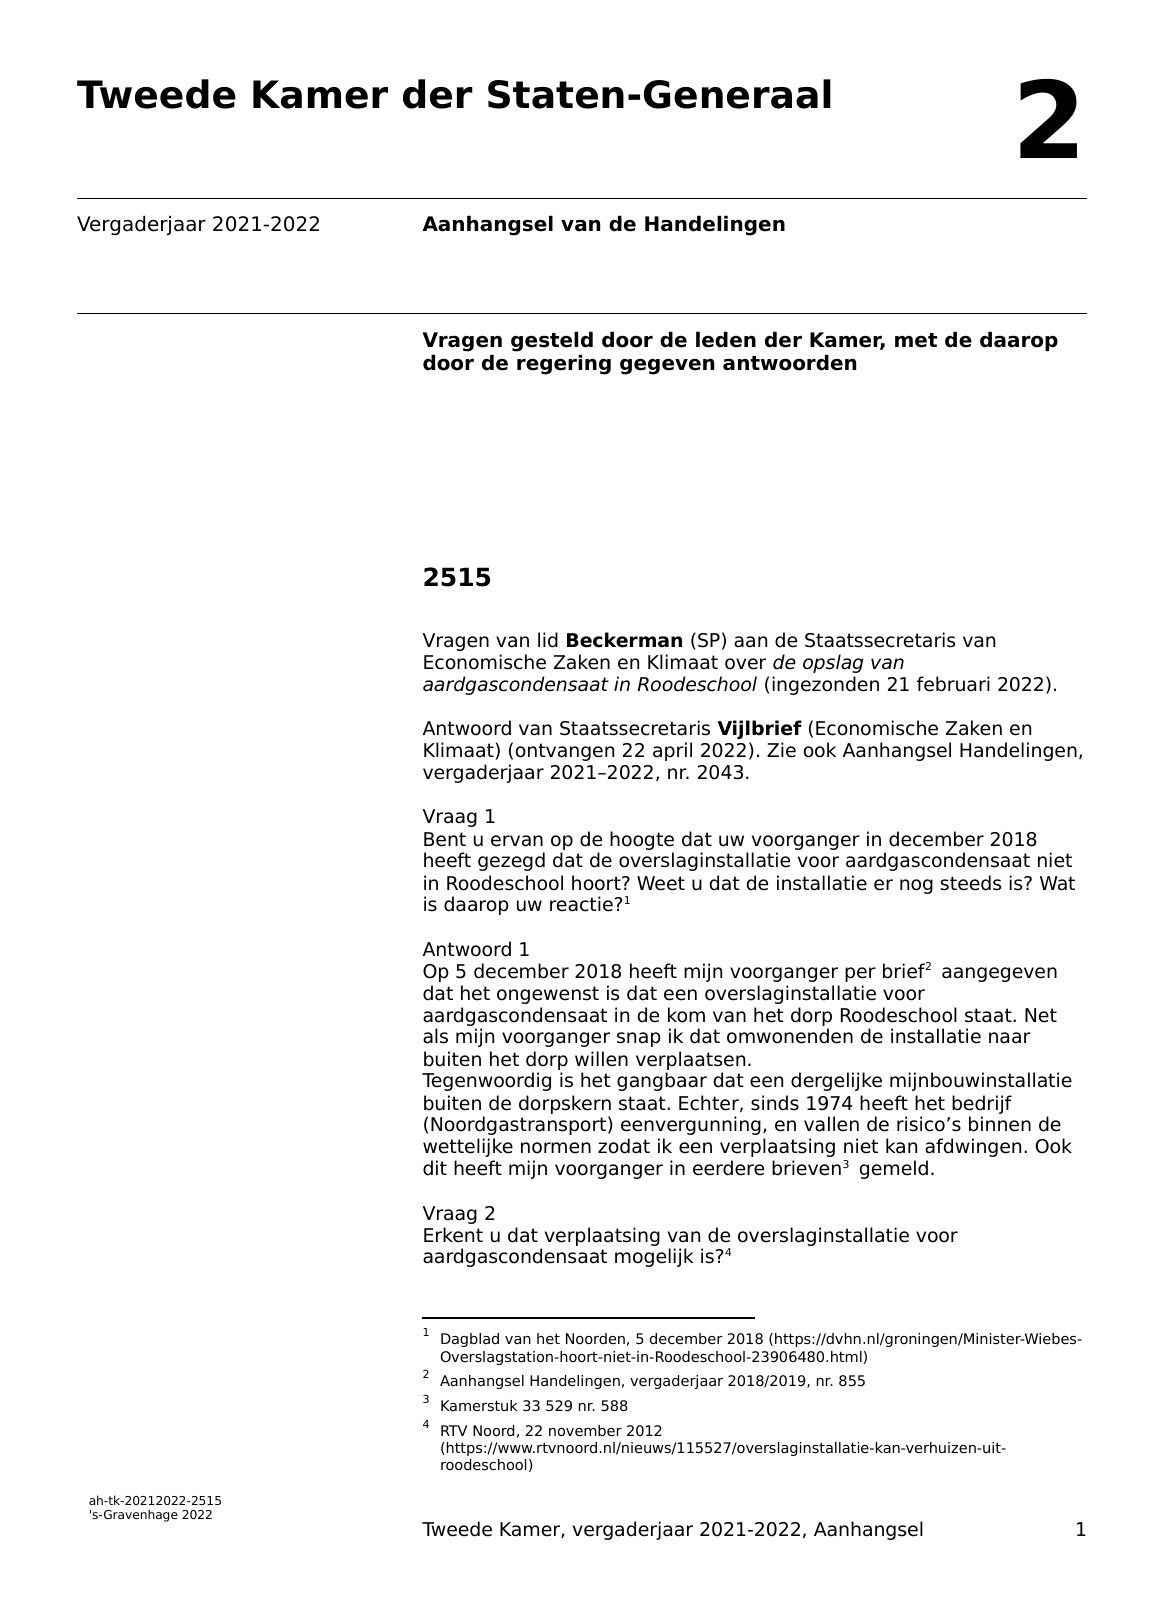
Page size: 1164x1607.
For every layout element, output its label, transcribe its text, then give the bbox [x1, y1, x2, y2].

text Vragen van lid Beckerman (SP) aan de Staatssecretaris van Economische Zaken en Klimaat over de opslag van aardgascondensaat in Roodeschool (ingezonden 21 februari 2022). [422, 630, 1087, 696]
text Aanhangsel Handelingen, vergaderjaar 2018/2019, nr. 855 [422, 1368, 1087, 1391]
table_cell Vragen gesteld door de leden der Kamer, met de daarop door de regering gegeven antwoorden [422, 314, 1087, 375]
text Op 5 december 2018 heeft mijn voorganger per brief aangegeven dat het ongewenst is dat een overslaginstallatie voor aardgascondensaat in de kom van het dorp Roodeschool staat. Net als mijn voorganger snap ik dat omwonenden de installatie naar buiten het dorp willen verplaatsen. [422, 961, 1087, 1070]
table_cell Vergaderjaar 2021-2022 [77, 199, 422, 313]
text Bent u ervan op de hoogte dat uw voorganger in december 2018 heeft gezegd dat de overslaginstallatie voor aardgascondensaat niet in Roodeschool hoort? Weet u dat de installatie er nog steeds is? Wat is daarop uw reactie? [422, 828, 1087, 916]
text ah-tk-20212022-2515 [88, 1494, 323, 1508]
text Antwoord van Staatssecretaris Vijlbrief (Economische Zaken en Klimaat) (ontvangen 22 april 2022). Zie ook Aanhangsel Handelingen, vergaderjaar 2021–2022, nr. 2043. [422, 718, 1087, 784]
text Vraag 1 [422, 806, 1087, 828]
text Tegenwoordig is het gangbaar dat een dergelijke mijnbouwinstallatie buiten de dorpskern staat. Echter, sinds 1974 heeft het bedrijf (Noordgastransport) eenvergunning, en vallen de risico’s binnen de wettelijke normen zodat ik een verplaatsing niet kan afdwingen. Ook dit heeft mijn voorganger in eerdere brieven gemeld. [422, 1070, 1087, 1180]
table_cell Aanhangsel van de Handelingen [422, 199, 1087, 313]
table_header 2 [886, 59, 1087, 198]
table_cell [77, 314, 422, 375]
text Antwoord 1 [422, 938, 1087, 961]
text Vraag 2 [422, 1202, 1087, 1224]
text Dagblad van het Noorden, 5 december 2018 (https://dvhn.nl/groningen/Minister-Wiebes-Overslagstation-hoort-niet-in-Roodeschool-23906480.html) [422, 1327, 1087, 1366]
text Erkent u dat verplaatsing van de overslaginstallatie voor aardgascondensaat mogelijk is? [422, 1224, 1087, 1268]
text RTV Noord, 22 november 2012 (https://www.rtvnoord.nl/nieuws/115527/overslaginstallatie-kan-verhuizen-uit-roodeschool) [422, 1418, 1087, 1474]
table_header Tweede Kamer der Staten-Generaal [77, 59, 886, 198]
text 2515 [422, 563, 1087, 592]
text 's-Gravenhage 2022 [88, 1508, 323, 1522]
text Kamerstuk 33 529 nr. 588 [422, 1393, 1087, 1416]
